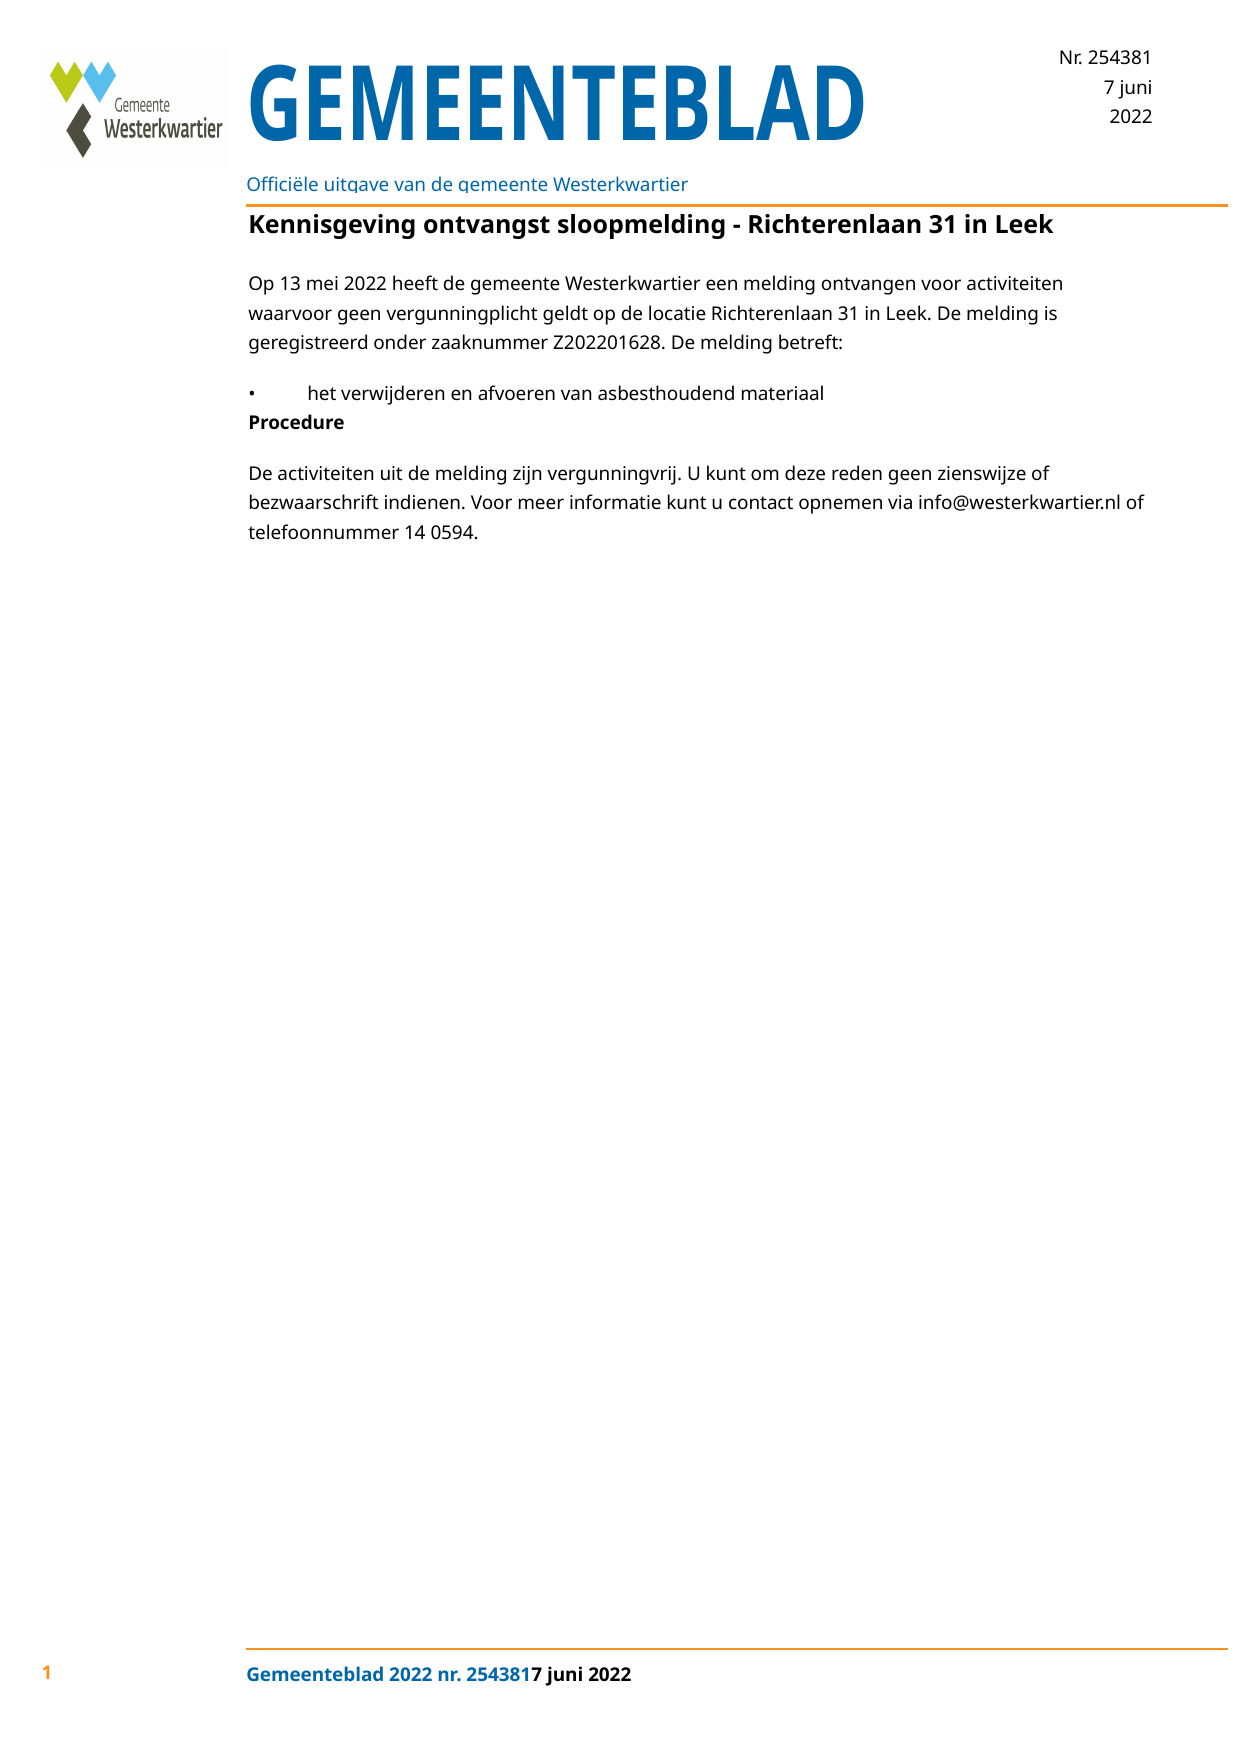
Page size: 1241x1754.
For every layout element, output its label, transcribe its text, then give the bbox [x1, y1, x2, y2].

text De activiteiten uit de melding zijn vergunningvrij. U kunt om deze reden geen zienswijze of bezwaarschrift indienen. Voor meer informatie kunt u contact opnemen via info@westerkwartier.nl of telefoonnummer 14 0594. [248, 460, 1152, 545]
text Procedure [248, 409, 1152, 435]
picture [41, 47, 231, 172]
text Op 13 mei 2022 heeft de gemeente Westerkwartier een melding ontvangen voor activiteiten waarvoor geen vergunningplicht geldt op de locatie Richterenlaan 31 in Leek. De melding is geregistreerd onder zaaknummer Z202201628. De melding betreft: [248, 270, 1152, 355]
text Kennisgeving ontvangst sloopmelding - Richterenlaan 31 in Leek [248, 207, 1152, 241]
list het verwijderen en afvoeren van asbesthoudend materiaal [248, 380, 1152, 406]
